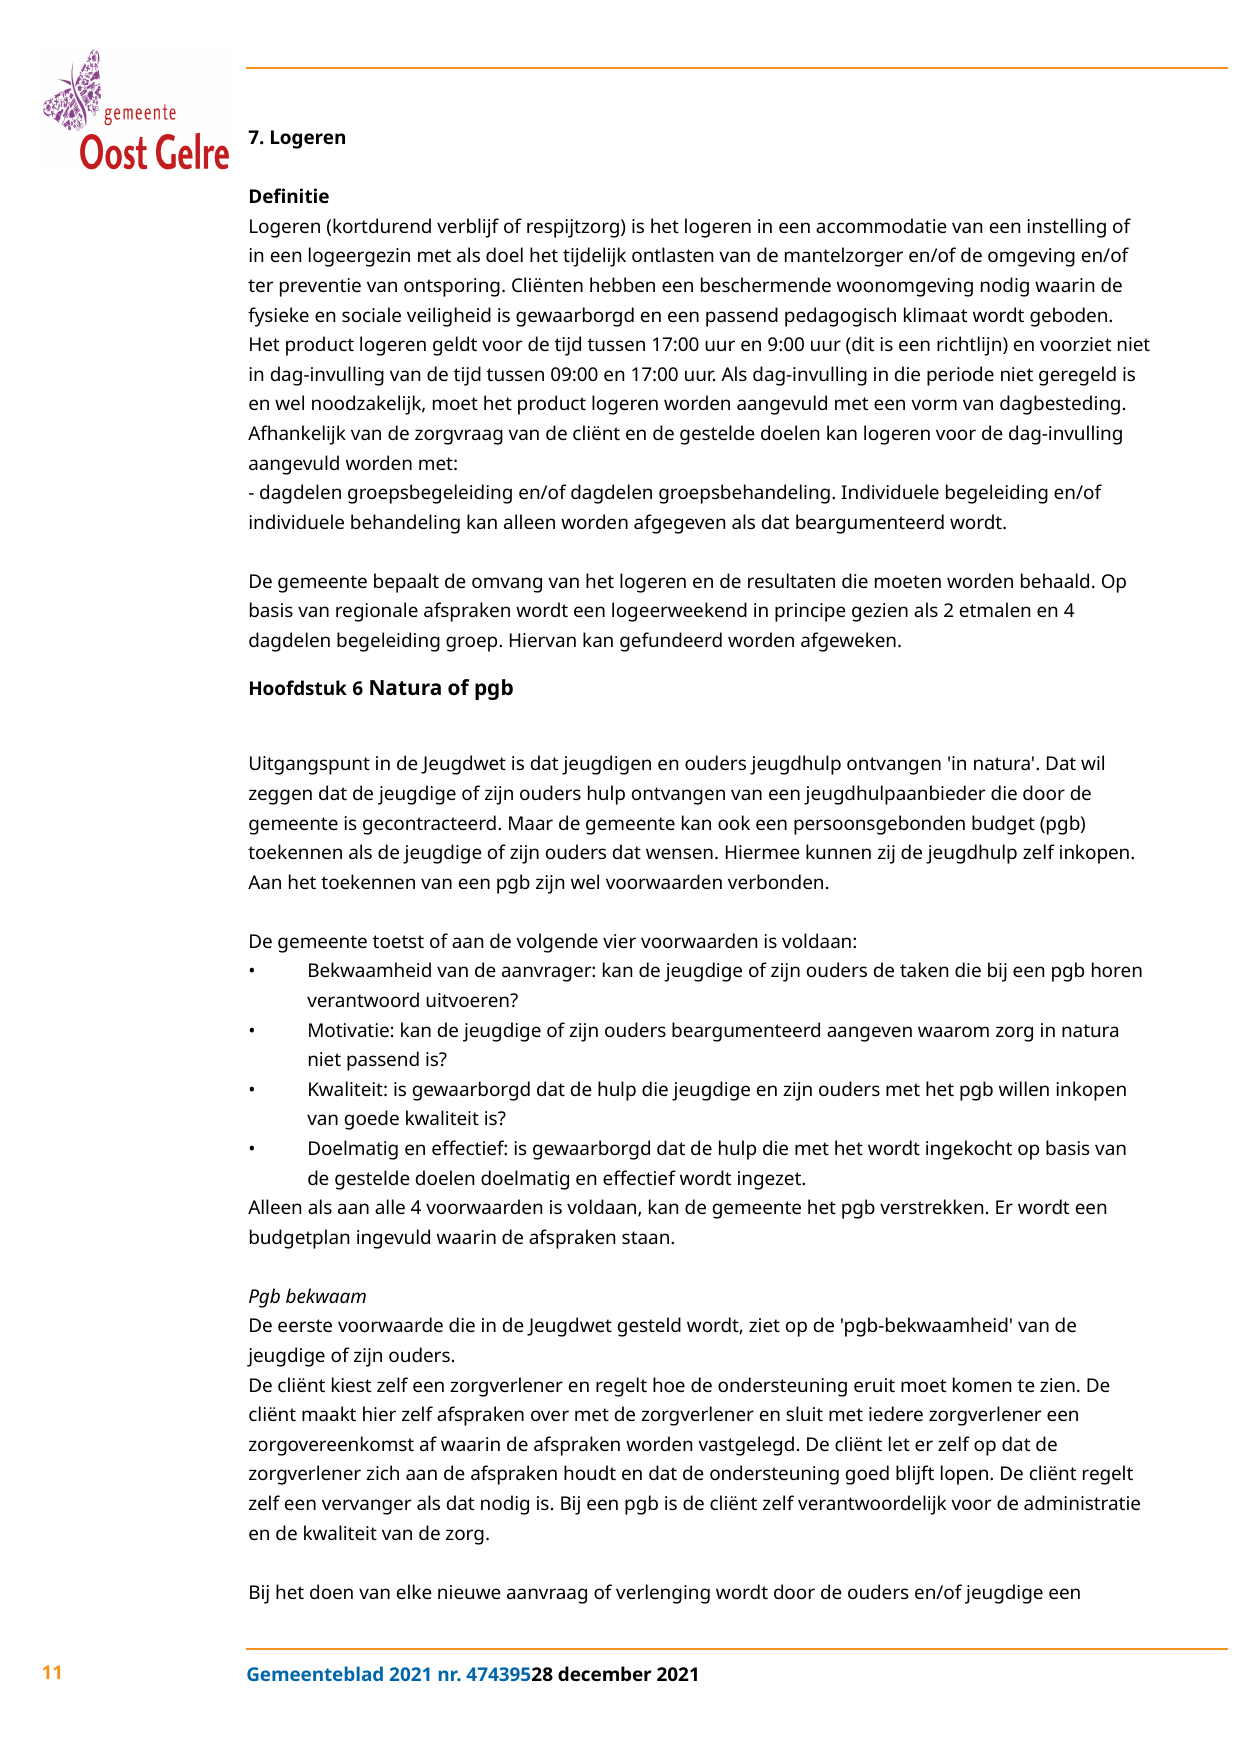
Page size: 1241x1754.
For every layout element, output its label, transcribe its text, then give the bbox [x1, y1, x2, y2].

text - dagdelen groepsbegeleiding en/of dagdelen groepsbehandeling. Individuele begeleiding en/of individuele behandeling kan alleen worden afgegeven als dat beargumenteerd wordt. [248, 479, 1152, 535]
text Definitie [248, 183, 1152, 209]
text De eerste voorwaarde die in de Jeugdwet gesteld wordt, ziet op de 'pgb-bekwaamheid' van de jeugdige of zijn ouders. [248, 1313, 1152, 1368]
list Motivatie: kan de jeugdige of zijn ouders beargumenteerd aangeven waarom zorg in natura niet passend is? [248, 1017, 1152, 1072]
picture [41, 47, 231, 172]
text Alleen als aan alle 4 voorwaarden is voldaan, kan de gemeente het pgb verstrekken. Er wordt een budgetplan ingevuld waarin de afspraken staan. [248, 1194, 1152, 1250]
list Doelmatig en effectief: is gewaarborgd dat de hulp die met het wordt ingekocht op basis van de gestelde doelen doelmatig en effectief wordt ingezet. [248, 1135, 1152, 1191]
text Bij het doen van elke nieuwe aanvraag of verlenging wordt door de ouders en/of jeugdige een [248, 1579, 1152, 1605]
list Kwaliteit: is gewaarborgd dat de hulp die jeugdige en zijn ouders met het pgb willen inkopen van goede kwaliteit is? [248, 1076, 1152, 1131]
text 7. Logeren [248, 124, 1152, 150]
text Logeren (kortdurend verblijf of respijtzorg) is het logeren in een accommodatie van een instelling of in een logeergezin met als doel het tijdelijk ontlasten van de mantelzorger en/of de omgeving en/of ter preventie van ontsporing. Cliënten hebben een beschermende woonomgeving nodig waarin de fysieke en sociale veiligheid is gewaarborgd en een passend pedagogisch klimaat wordt geboden. [248, 213, 1152, 328]
list Bekwaamheid van de aanvrager: kan de jeugdige of zijn ouders de taken die bij een pgb horen verantwoord uitvoeren? [248, 958, 1152, 1013]
text Het product logeren geldt voor de tijd tussen 17:00 uur en 9:00 uur (dit is een richtlijn) en voorziet niet in dag-invulling van de tijd tussen 09:00 en 17:00 uur. Als dag-invulling in die periode niet geregeld is en wel noodzakelijk, moet het product logeren worden aangevuld met een vorm van dagbesteding. Afhankelijk van de zorgvraag van de cliënt en de gestelde doelen kan logeren voor de dag-invulling aangevuld worden met: [248, 331, 1152, 476]
text Pgb bekwaam [248, 1283, 1152, 1309]
text Hoofdstuk 6 Natura of pgb [248, 673, 1152, 701]
text De gemeente bepaalt de omvang van het logeren en de resultaten die moeten worden behaald. Op basis van regionale afspraken wordt een logeerweekend in principe gezien als 2 etmalen en 4 dagdelen begeleiding groep. Hiervan kan gefundeerd worden afgeweken. [248, 568, 1152, 653]
text De gemeente toetst of aan de volgende vier voorwaarden is voldaan: [248, 928, 1152, 954]
text Uitgangspunt in de Jeugdwet is dat jeugdigen en ouders jeugdhulp ontvangen 'in natura'. Dat wil zeggen dat de jeugdige of zijn ouders hulp ontvangen van een jeugdhulpaanbieder die door de gemeente is gecontracteerd. Maar de gemeente kan ook een persoonsgebonden budget (pgb) toekennen als de jeugdige of zijn ouders dat wensen. Hiermee kunnen zij de jeugdhulp zelf inkopen. Aan het toekennen van een pgb zijn wel voorwaarden verbonden. [248, 751, 1152, 895]
text De cliënt kiest zelf een zorgverlener en regelt hoe de ondersteuning eruit moet komen te zien. De cliënt maakt hier zelf afspraken over met de zorgverlener en sluit met iedere zorgverlener een zorgovereenkomst af waarin de afspraken worden vastgelegd. De cliënt let er zelf op dat de zorgverlener zich aan de afspraken houdt en dat de ondersteuning goed blijft lopen. De cliënt regelt zelf een vervanger als dat nodig is. Bij een pgb is de cliënt zelf verantwoordelijk voor de administratie en de kwaliteit van de zorg. [248, 1372, 1152, 1546]
